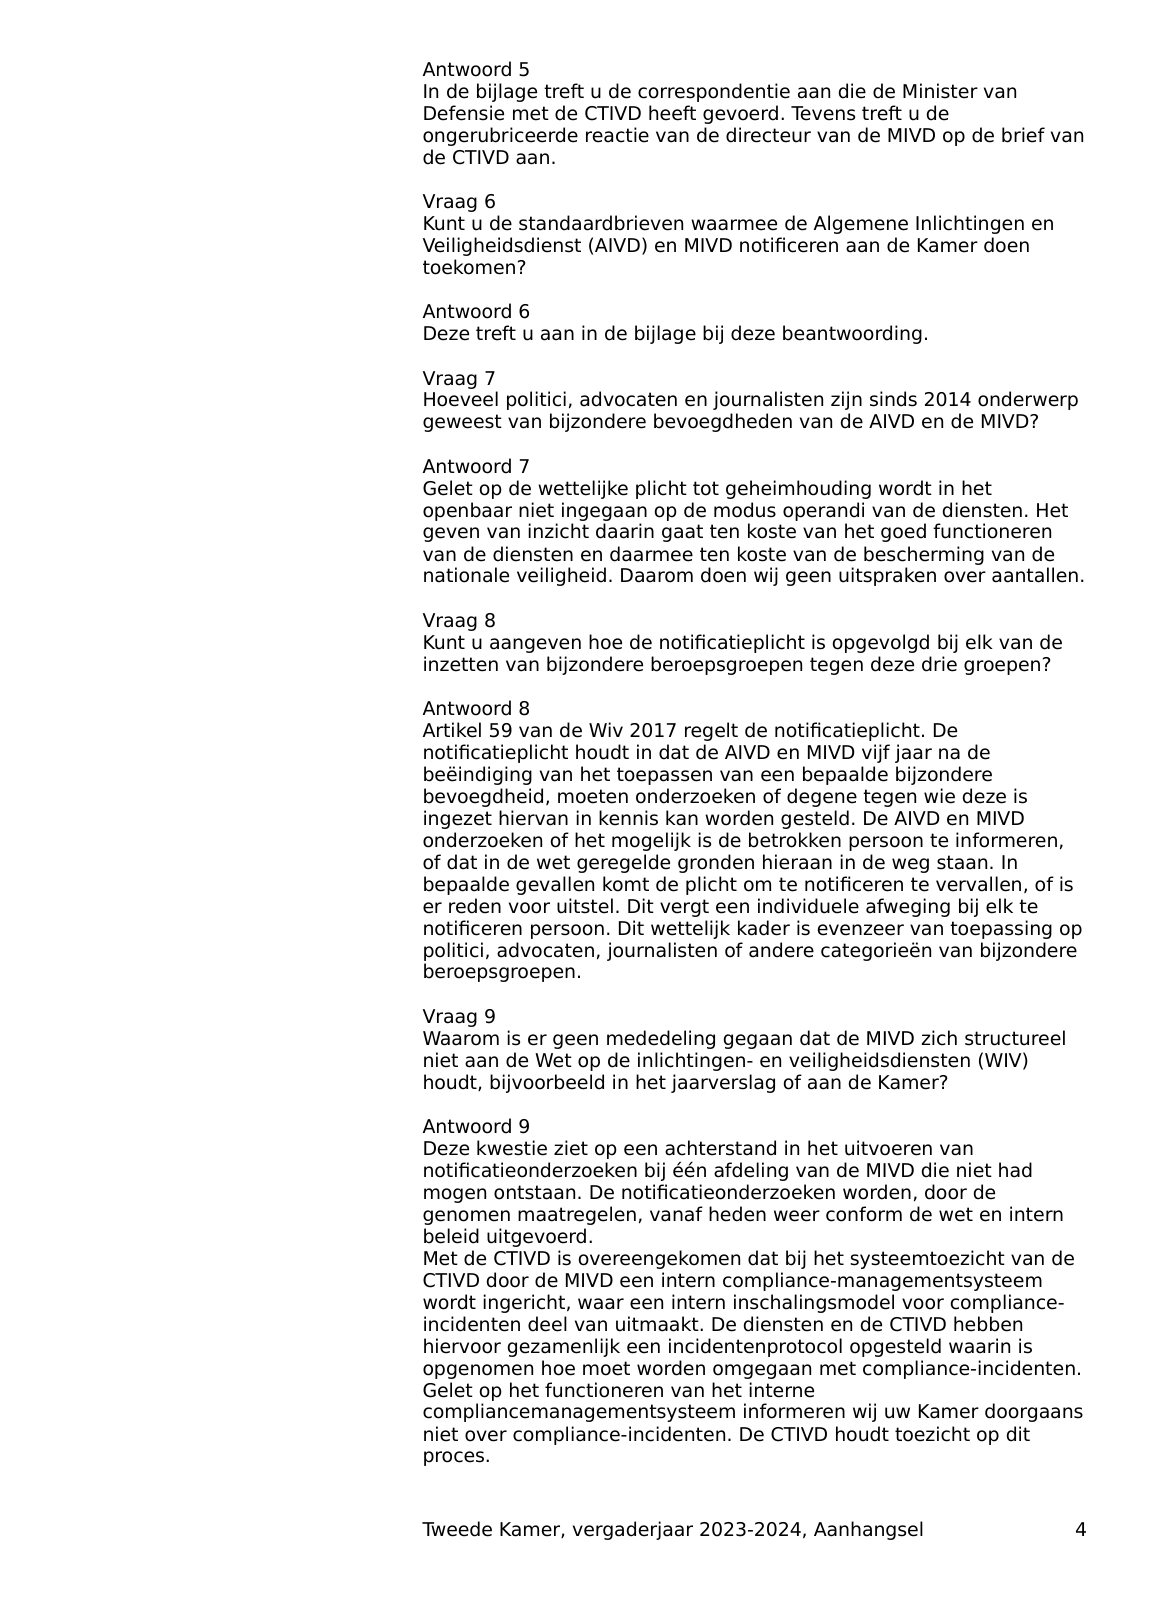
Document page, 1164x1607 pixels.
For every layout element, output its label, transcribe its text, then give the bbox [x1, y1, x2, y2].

text Antwoord 7 [422, 456, 1087, 477]
text Met de CTIVD is overeengekomen dat bij het systeemtoezicht van de CTIVD door de MIVD een intern compliance-managementsysteem wordt ingericht, waar een intern inschalingsmodel voor compliance-incidenten deel van uitmaakt. De diensten en de CTIVD hebben hiervoor gezamenlijk een incidentenprotocol opgesteld waarin is opgenomen hoe moet worden omgegaan met compliance-incidenten. [422, 1248, 1087, 1379]
text Deze kwestie ziet op een achterstand in het uitvoeren van notificatieonderzoeken bij één afdeling van de MIVD die niet had mogen ontstaan. De notificatieonderzoeken worden, door de genomen maatregelen, vanaf heden weer conform de wet en intern beleid uitgevoerd. [422, 1138, 1087, 1248]
text Vraag 9 [422, 1006, 1087, 1028]
text Waarom is er geen mededeling gegaan dat de MIVD zich structureel niet aan de Wet op de inlichtingen- en veiligheidsdiensten (WIV) houdt, bijvoorbeeld in het jaarverslag of aan de Kamer? [422, 1028, 1087, 1093]
text Artikel 59 van de Wiv 2017 regelt de notificatieplicht. De notificatieplicht houdt in dat de AIVD en MIVD vijf jaar na de beëindiging van het toepassen van een bepaalde bijzondere bevoegdheid, moeten onderzoeken of degene tegen wie deze is ingezet hiervan in kennis kan worden gesteld. De AIVD en MIVD onderzoeken of het mogelijk is de betrokken persoon te informeren, of dat in de wet geregelde gronden hieraan in de weg staan. In bepaalde gevallen komt de plicht om te notificeren te vervallen, of is er reden voor uitstel. Dit vergt een individuele afweging bij elk te notificeren persoon. Dit wettelijk kader is evenzeer van toepassing op politici, advocaten, journalisten of andere categorieën van bijzondere beroepsgroepen. [422, 720, 1087, 983]
text Vraag 6 [422, 191, 1087, 213]
text In de bijlage treft u de correspondentie aan die de Minister van Defensie met de CTIVD heeft gevoerd. Tevens treft u de ongerubriceerde reactie van de directeur van de MIVD op de brief van de CTIVD aan. [422, 81, 1087, 169]
text Antwoord 6 [422, 301, 1087, 323]
text Gelet op het functioneren van het interne compliancemanagementsysteem informeren wij uw Kamer doorgaans niet over compliance-incidenten. De CTIVD houdt toezicht op dit proces. [422, 1379, 1087, 1467]
text Gelet op de wettelijke plicht tot geheimhouding wordt in het openbaar niet ingegaan op de modus operandi van de diensten. Het geven van inzicht daarin gaat ten koste van het goed functioneren van de diensten en daarmee ten koste van de bescherming van de nationale veiligheid. Daarom doen wij geen uitspraken over aantallen. [422, 477, 1087, 587]
text Kunt u aangeven hoe de notificatieplicht is opgevolgd bij elk van de inzetten van bijzondere beroepsgroepen tegen deze drie groepen? [422, 632, 1087, 676]
text Antwoord 5 [422, 59, 1087, 81]
text Hoeveel politici, advocaten en journalisten zijn sinds 2014 onderwerp geweest van bijzondere bevoegdheden van de AIVD en de MIVD? [422, 389, 1087, 433]
text Deze treft u aan in de bijlage bij deze beantwoording. [422, 323, 1087, 345]
text Vraag 8 [422, 609, 1087, 632]
text Antwoord 9 [422, 1116, 1087, 1138]
text Antwoord 8 [422, 698, 1087, 720]
text Vraag 7 [422, 367, 1087, 389]
text Kunt u de standaardbrieven waarmee de Algemene Inlichtingen en Veiligheidsdienst (AIVD) en MIVD notificeren aan de Kamer doen toekomen? [422, 213, 1087, 279]
